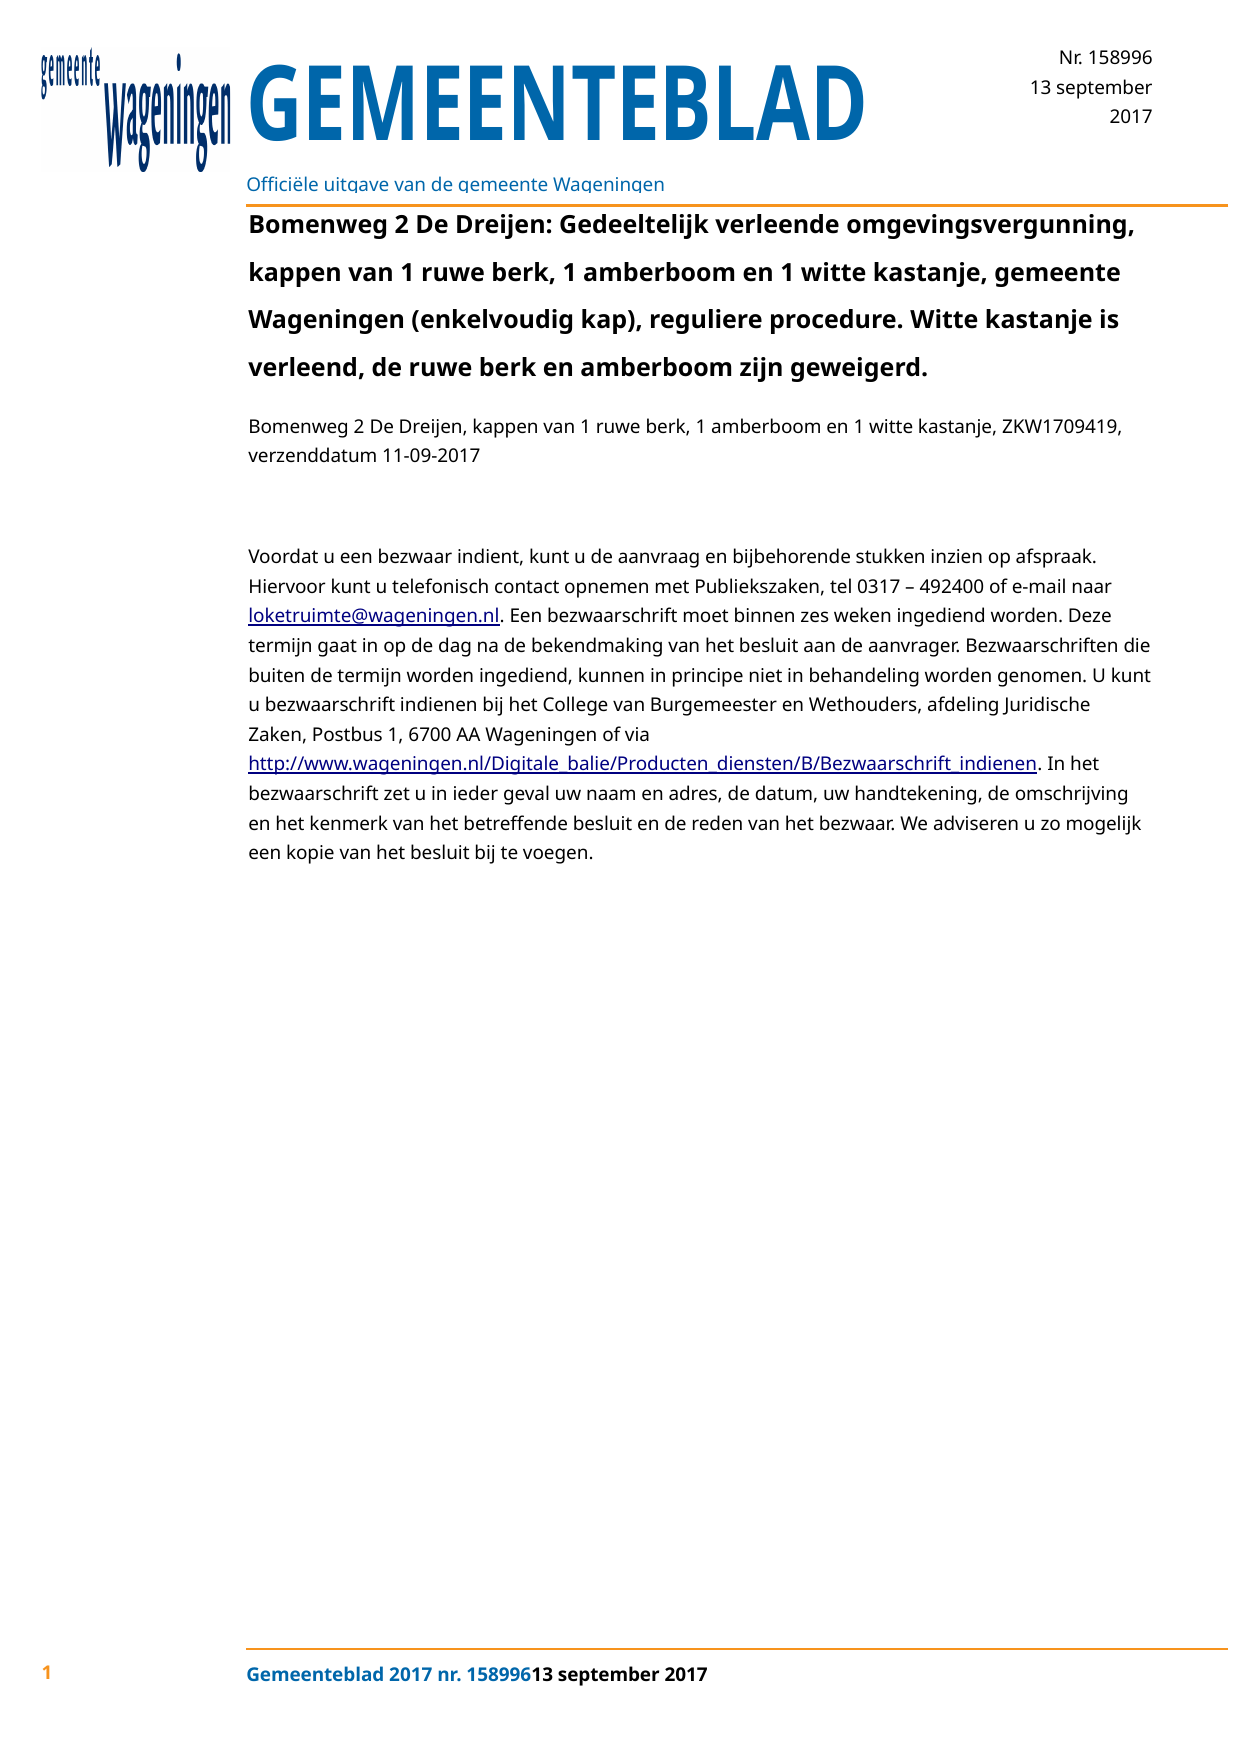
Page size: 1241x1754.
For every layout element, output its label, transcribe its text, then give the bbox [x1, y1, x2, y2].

text Bomenweg 2 De Dreijen, kappen van 1 ruwe berk, 1 amberboom en 1 witte kastanje, ZKW1709419, verzenddatum 11-09-2017 [248, 413, 1152, 468]
text Voordat u een bezwaar indient, kunt u de aanvraag en bijbehorende stukken inzien op afspraak. Hiervoor kunt u telefonisch contact opnemen met Publiekszaken, tel 0317 – 492400 of e-mail naar loketruimte@wageningen.nl. Een bezwaarschrift moet binnen zes weken ingediend worden. Deze termijn gaat in op de dag na de bekendmaking van het besluit aan de aanvrager. Bezwaarschriften die buiten de termijn worden ingediend, kunnen in principe niet in behandeling worden genomen. U kunt u bezwaarschrift indienen bij het College van Burgemeester en Wethouders, afdeling Juridische Zaken, Postbus 1, 6700 AA Wageningen of via http://www.wageningen.nl/Digitale_balie/Producten_diensten/B/Bezwaarschrift_indienen. In het bezwaarschrift zet u in ieder geval uw naam en adres, de datum, uw handtekening, de omschrijving en het kenmerk van het betreffende besluit en de reden van het bezwaar. We adviseren u zo mogelijk een kopie van het besluit bij te voegen. [248, 543, 1152, 865]
text Bomenweg 2 De Dreijen: Gedeeltelijk verleende omgevingsvergunning, kappen van 1 ruwe berk, 1 amberboom en 1 witte kastanje, gemeente Wageningen (enkelvoudig kap), reguliere procedure. Witte kastanje is verleend, de ruwe berk en amberboom zijn geweigerd. [248, 207, 1152, 384]
picture [41, 47, 231, 172]
